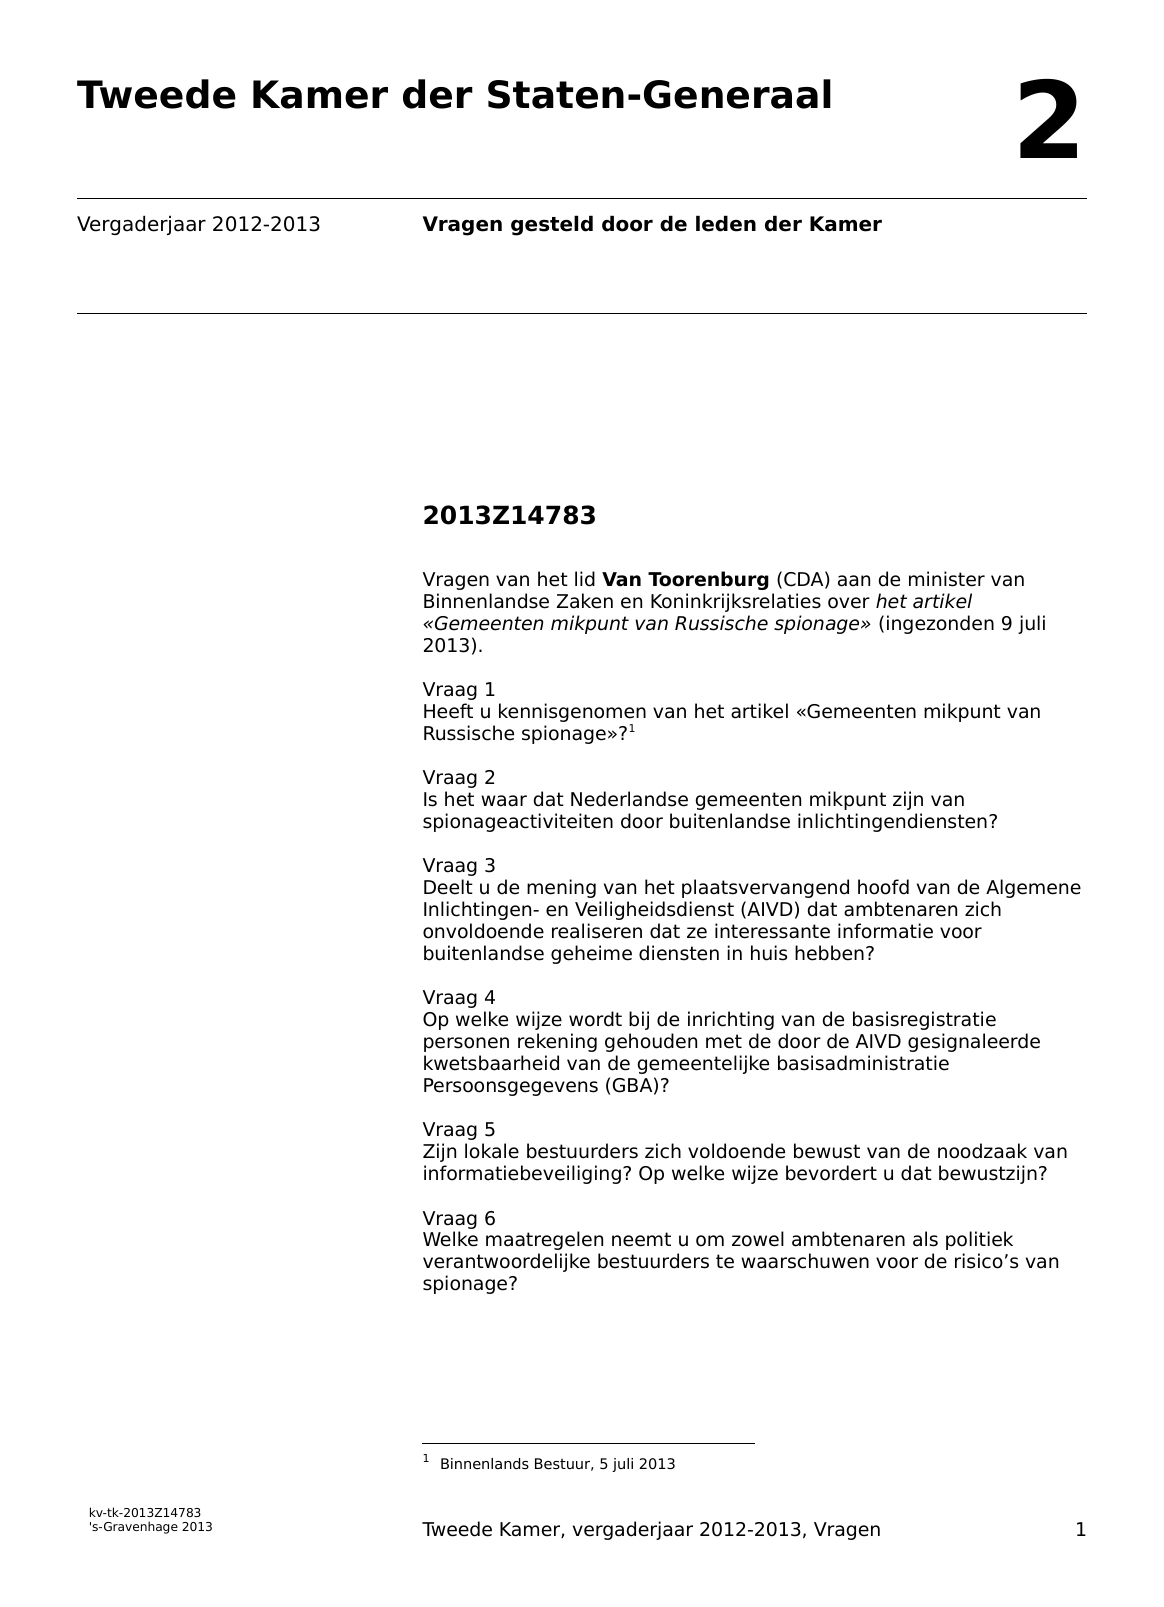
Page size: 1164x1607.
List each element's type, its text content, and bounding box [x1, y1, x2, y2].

text kv-tk-2013Z14783 [88, 1506, 323, 1520]
text 's-Gravenhage 2013 [88, 1520, 323, 1534]
table_header Tweede Kamer der Staten-Generaal [77, 59, 886, 198]
text Vraag 5 [422, 1119, 1087, 1141]
text Heeft u kennisgenomen van het artikel «Gemeenten mikpunt van Russische spionage»? [422, 701, 1087, 745]
text Vragen van het lid Van Toorenburg (CDA) aan de minister van Binnenlandse Zaken en Koninkrijksrelaties over het artikel «Gemeenten mikpunt van Russische spionage» (ingezonden 9 juli 2013). [422, 569, 1087, 657]
text Vraag 3 [422, 855, 1087, 877]
text Is het waar dat Nederlandse gemeenten mikpunt zijn van spionageactiviteiten door buitenlandse inlichtingendiensten? [422, 789, 1087, 833]
table_cell Vergaderjaar 2012-2013 [77, 199, 422, 313]
table_header 2 [886, 59, 1087, 198]
text Deelt u de mening van het plaatsvervangend hoofd van de Algemene Inlichtingen- en Veiligheidsdienst (AIVD) dat ambtenaren zich onvoldoende realiseren dat ze interessante informatie voor buitenlandse geheime diensten in huis hebben? [422, 877, 1087, 965]
text Vraag 2 [422, 767, 1087, 789]
text Binnenlands Bestuur, 5 juli 2013 [422, 1452, 1087, 1474]
table_cell Vragen gesteld door de leden der Kamer [422, 199, 1087, 313]
text Zijn lokale bestuurders zich voldoende bewust van de noodzaak van informatiebeveiliging? Op welke wijze bevordert u dat bewustzijn? [422, 1141, 1087, 1185]
text Op welke wijze wordt bij de inrichting van de basisregistratie personen rekening gehouden met de door de AIVD gesignaleerde kwetsbaarheid van de gemeentelijke basisadministratie Persoonsgegevens (GBA)? [422, 1009, 1087, 1097]
text Vraag 4 [422, 987, 1087, 1009]
text Welke maatregelen neemt u om zowel ambtenaren als politiek verantwoordelijke bestuurders te waarschuwen voor de risico’s van spionage? [422, 1229, 1087, 1295]
text 2013Z14783 [422, 501, 1087, 531]
text Vraag 1 [422, 679, 1087, 701]
text Vraag 6 [422, 1207, 1087, 1229]
